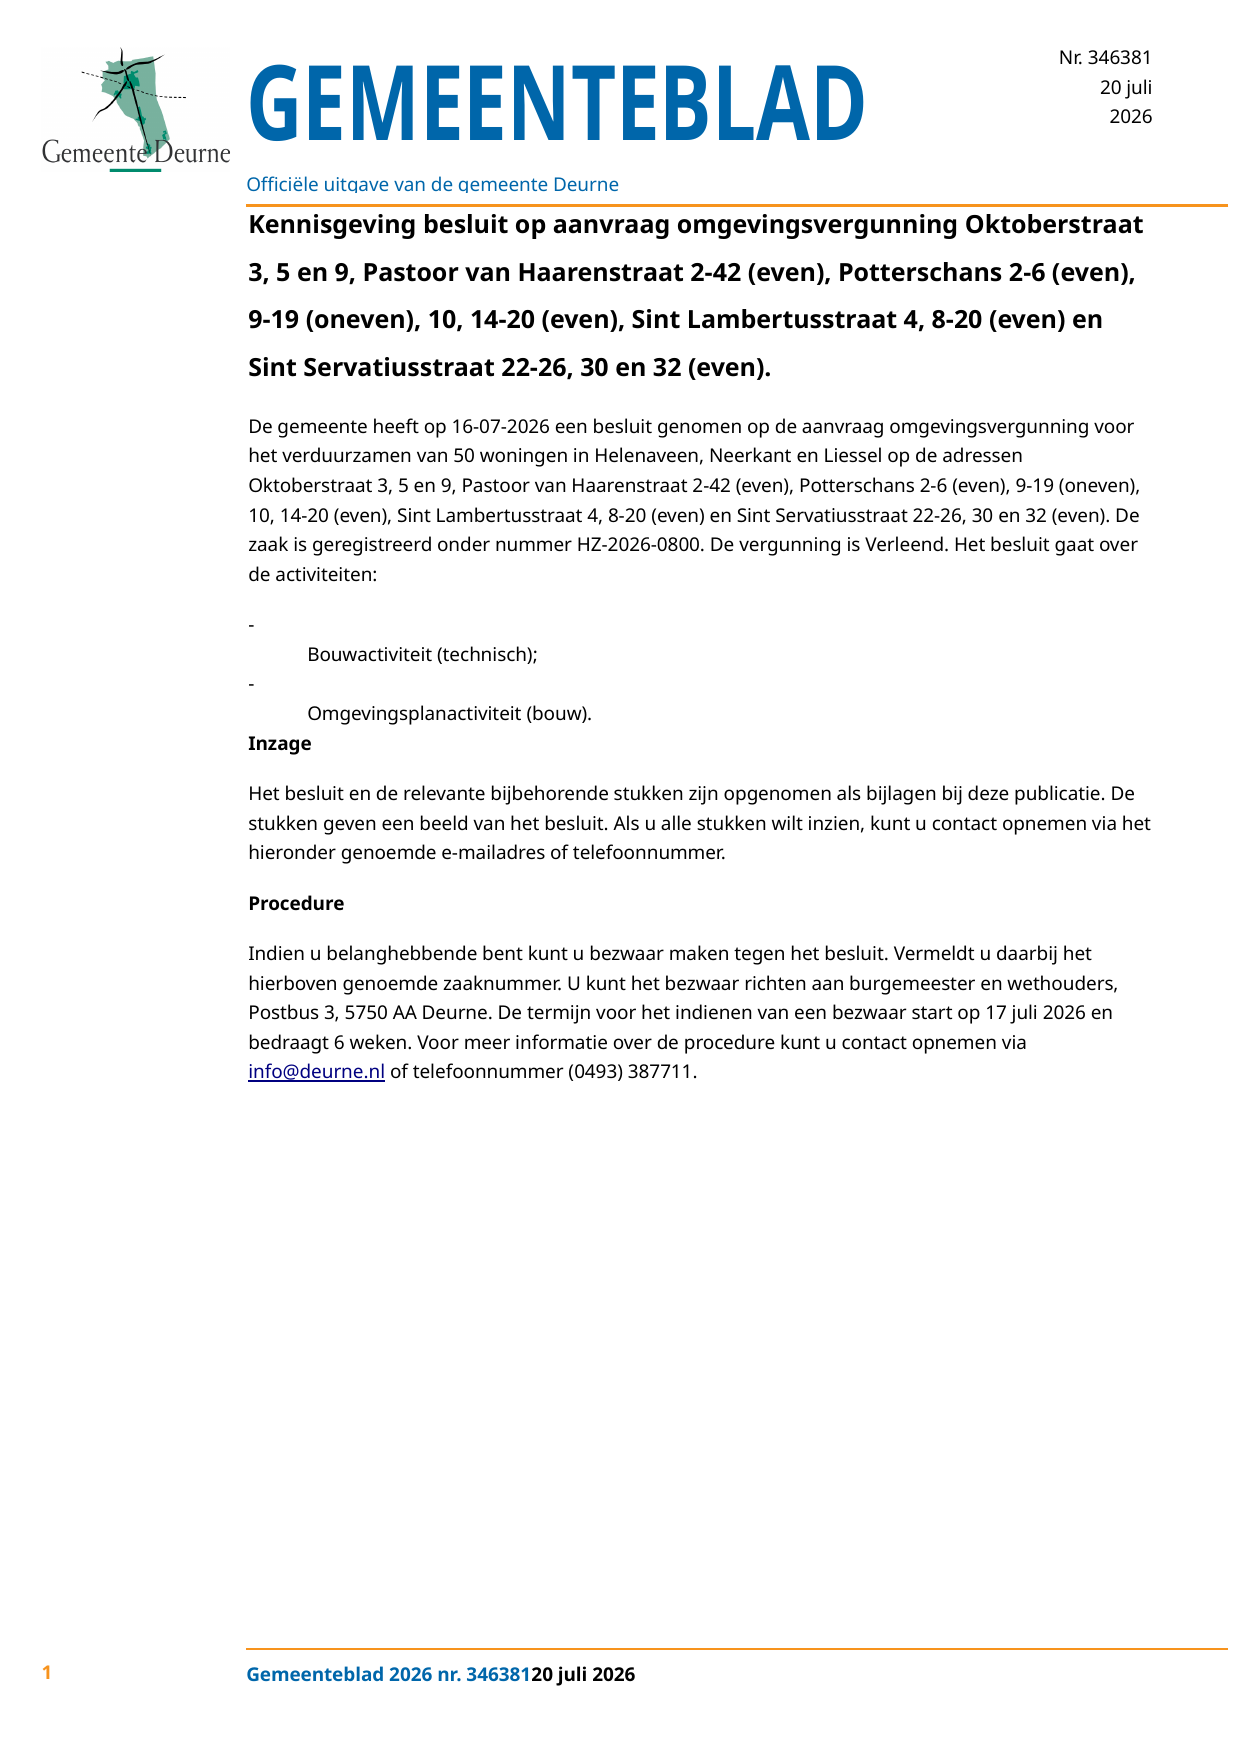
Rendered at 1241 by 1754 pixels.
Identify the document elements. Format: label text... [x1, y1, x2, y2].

list Bouwactiviteit (technisch); [248, 641, 1152, 667]
text Het besluit en de relevante bijbehorende stukken zijn opgenomen als bijlagen bij deze publicatie. De stukken geven een beeld van het besluit. Als u alle stukken wilt inzien, kunt u contact opnemen via het hieronder genoemde e-mailadres of telefoonnummer. [248, 780, 1152, 865]
text Indien u belanghebbende bent kunt u bezwaar maken tegen het besluit. Vermeldt u daarbij het hierboven genoemde zaaknummer. U kunt het bezwaar richten aan burgemeester en wethouders, Postbus 3, 5750 AA Deurne. De termijn voor het indienen van een bezwaar start op 17 juli 2026 en bedraagt 6 weken. Voor meer informatie over de procedure kunt u contact opnemen via info@deurne.nl of telefoonnummer (0493) 387711. [248, 940, 1152, 1084]
picture [41, 47, 231, 172]
list Omgevingsplanactiviteit (bouw). [248, 700, 1152, 726]
text Inzage [248, 730, 1152, 756]
text Kennisgeving besluit op aanvraag omgevingsvergunning Oktoberstraat 3, 5 en 9, Pastoor van Haarenstraat 2-42 (even), Potterschans 2-6 (even), 9-19 (oneven), 10, 14-20 (even), Sint Lambertusstraat 4, 8-20 (even) en Sint Servatiusstraat 22-26, 30 en 32 (even). [248, 207, 1152, 384]
text De gemeente heeft op 16-07-2026 een besluit genomen op de aanvraag omgevingsvergunning voor het verduurzamen van 50 woningen in Helenaveen, Neerkant en Liessel op de adressen Oktoberstraat 3, 5 en 9, Pastoor van Haarenstraat 2-42 (even), Potterschans 2-6 (even), 9-19 (oneven), 10, 14-20 (even), Sint Lambertusstraat 4, 8-20 (even) en Sint Servatiusstraat 22-26, 30 en 32 (even). De zaak is geregistreerd onder nummer HZ-2026-0800. De vergunning is Verleend. Het besluit gaat over de activiteiten: [248, 413, 1152, 587]
text Procedure [248, 890, 1152, 916]
